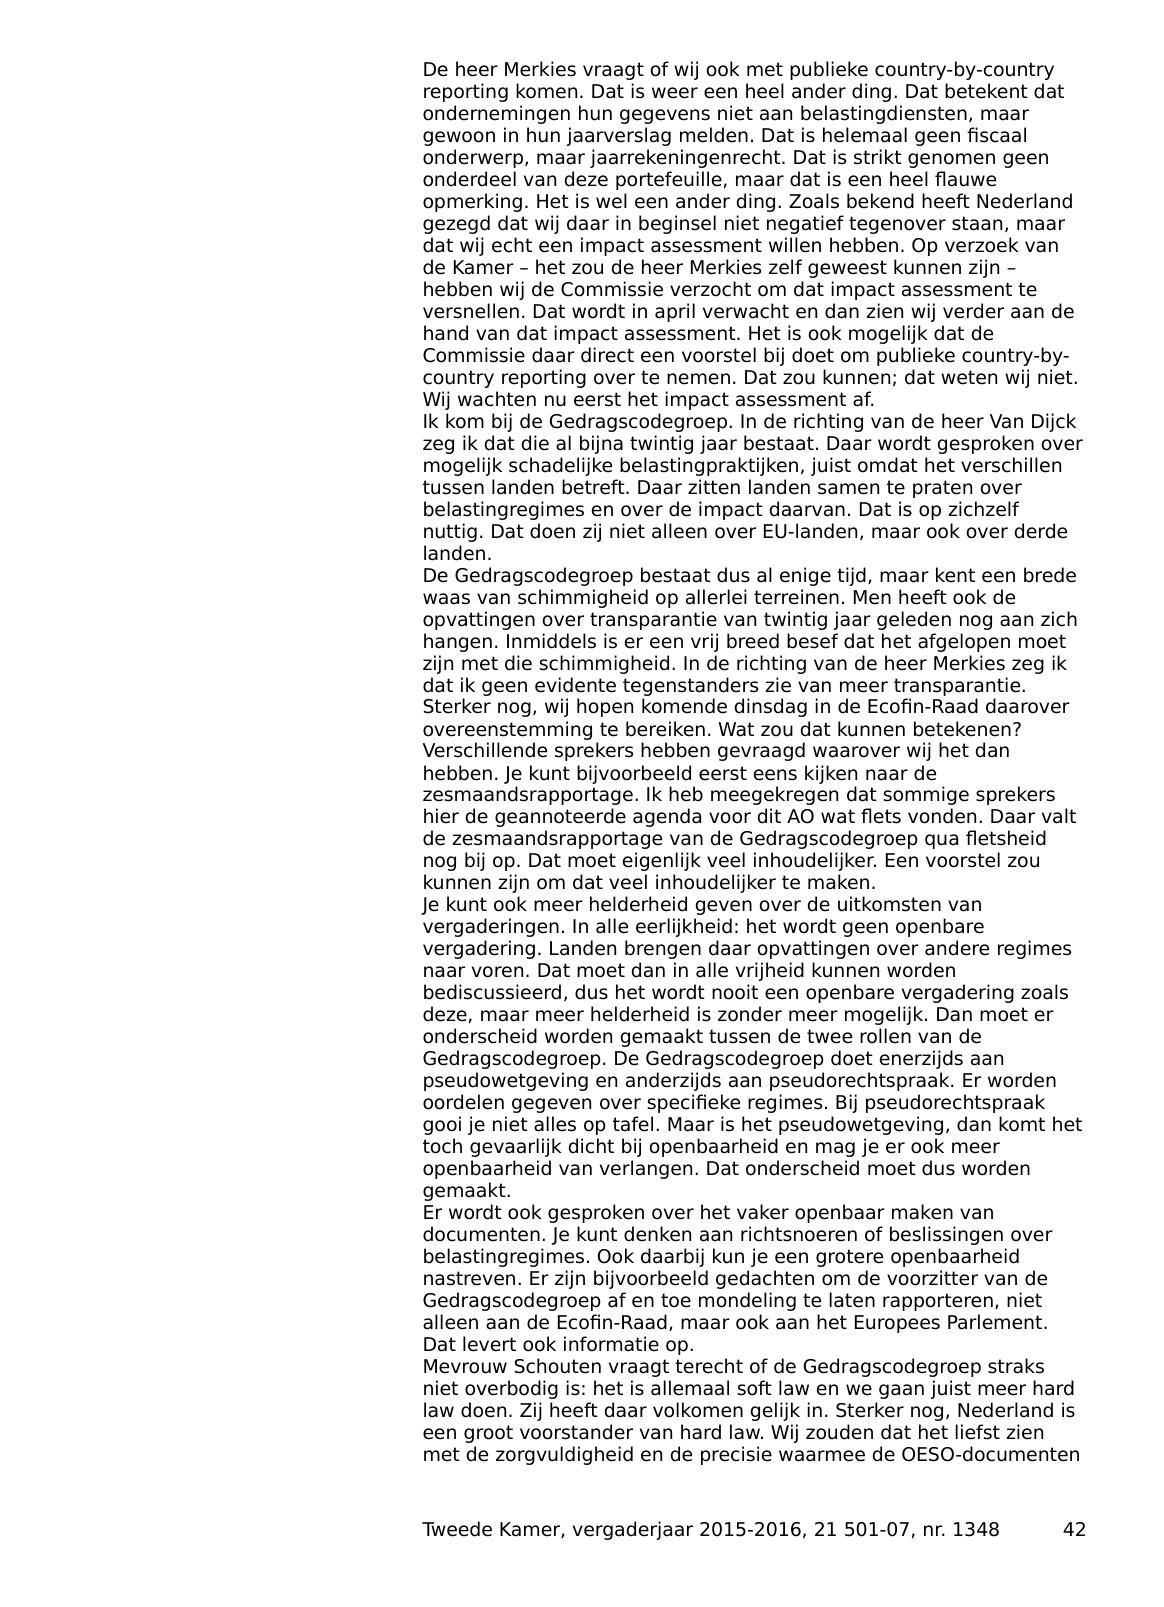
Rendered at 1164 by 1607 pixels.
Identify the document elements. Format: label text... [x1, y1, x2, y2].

text Je kunt ook meer helderheid geven over de uitkomsten van vergaderingen. In alle eerlijkheid: het wordt geen openbare vergadering. Landen brengen daar opvattingen over andere regimes naar voren. Dat moet dan in alle vrijheid kunnen worden bediscussieerd, dus het wordt nooit een openbare vergadering zoals deze, maar meer helderheid is zonder meer mogelijk. Dan moet er onderscheid worden gemaakt tussen de twee rollen van de Gedragscodegroep. De Gedragscodegroep doet enerzijds aan pseudowetgeving en anderzijds aan pseudorechtspraak. Er worden oordelen gegeven over specifieke regimes. Bij pseudorechtspraak gooi je niet alles op tafel. Maar is het pseudowetgeving, dan komt het toch gevaarlijk dicht bij openbaarheid en mag je er ook meer openbaarheid van verlangen. Dat onderscheid moet dus worden gemaakt. [422, 894, 1087, 1202]
text Er wordt ook gesproken over het vaker openbaar maken van documenten. Je kunt denken aan richtsnoeren of beslissingen over belastingregimes. Ook daarbij kun je een grotere openbaarheid nastreven. Er zijn bijvoorbeeld gedachten om de voorzitter van de Gedragscodegroep af en toe mondeling te laten rapporteren, niet alleen aan de Ecofin-Raad, maar ook aan het Europees Parlement. Dat levert ook informatie op. [422, 1202, 1087, 1356]
text De heer Merkies vraagt of wij ook met publieke country-by-country reporting komen. Dat is weer een heel ander ding. Dat betekent dat ondernemingen hun gegevens niet aan belastingdiensten, maar gewoon in hun jaarverslag melden. Dat is helemaal geen fiscaal onderwerp, maar jaarrekeningenrecht. Dat is strikt genomen geen onderdeel van deze portefeuille, maar dat is een heel flauwe opmerking. Het is wel een ander ding. Zoals bekend heeft Nederland gezegd dat wij daar in beginsel niet negatief tegenover staan, maar dat wij echt een impact assessment willen hebben. Op verzoek van de Kamer – het zou de heer Merkies zelf geweest kunnen zijn – hebben wij de Commissie verzocht om dat impact assessment te versnellen. Dat wordt in april verwacht en dan zien wij verder aan de hand van dat impact assessment. Het is ook mogelijk dat de Commissie daar direct een voorstel bij doet om publieke country-by-country reporting over te nemen. Dat zou kunnen; dat weten wij niet. Wij wachten nu eerst het impact assessment af. [422, 59, 1087, 411]
text Mevrouw Schouten vraagt terecht of de Gedragscodegroep straks niet overbodig is: het is allemaal soft law en we gaan juist meer hard law doen. Zij heeft daar volkomen gelijk in. Sterker nog, Nederland is een groot voorstander van hard law. Wij zouden dat het liefst zien met de zorgvuldigheid en de precisie waarmee de OESO-documenten [422, 1356, 1087, 1466]
text De Gedragscodegroep bestaat dus al enige tijd, maar kent een brede waas van schimmigheid op allerlei terreinen. Men heeft ook de opvattingen over transparantie van twintig jaar geleden nog aan zich hangen. Inmiddels is er een vrij breed besef dat het afgelopen moet zijn met die schimmigheid. In de richting van de heer Merkies zeg ik dat ik geen evidente tegenstanders zie van meer transparantie. Sterker nog, wij hopen komende dinsdag in de Ecofin-Raad daarover overeenstemming te bereiken. Wat zou dat kunnen betekenen? Verschillende sprekers hebben gevraagd waarover wij het dan hebben. Je kunt bijvoorbeeld eerst eens kijken naar de zesmaandsrapportage. Ik heb meegekregen dat sommige sprekers hier de geannoteerde agenda voor dit AO wat flets vonden. Daar valt de zesmaandsrapportage van de Gedragscodegroep qua fletsheid nog bij op. Dat moet eigenlijk veel inhoudelijker. Een voorstel zou kunnen zijn om dat veel inhoudelijker te maken. [422, 564, 1087, 894]
text Ik kom bij de Gedragscodegroep. In de richting van de heer Van Dijck zeg ik dat die al bijna twintig jaar bestaat. Daar wordt gesproken over mogelijk schadelijke belastingpraktijken, juist omdat het verschillen tussen landen betreft. Daar zitten landen samen te praten over belastingregimes en over de impact daarvan. Dat is op zichzelf nuttig. Dat doen zij niet alleen over EU-landen, maar ook over derde landen. [422, 411, 1087, 564]
